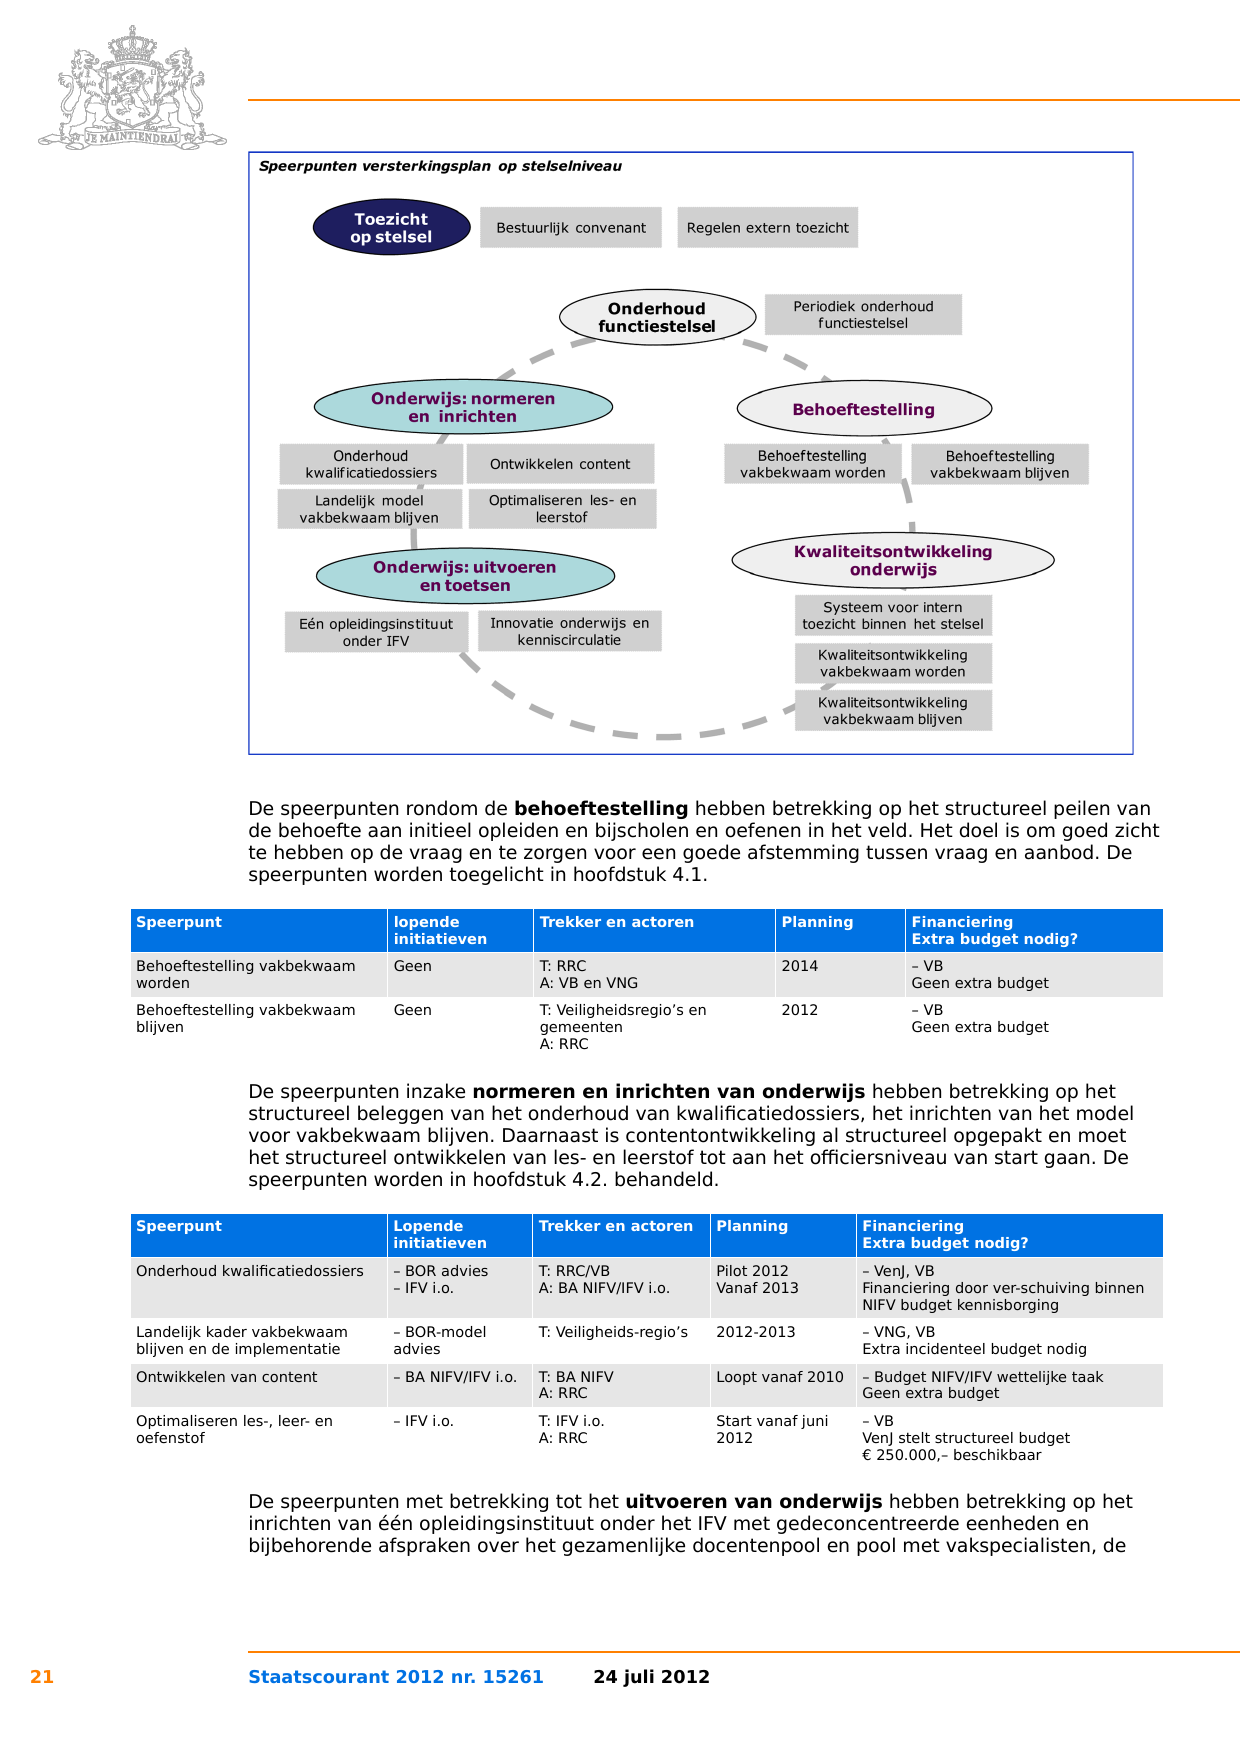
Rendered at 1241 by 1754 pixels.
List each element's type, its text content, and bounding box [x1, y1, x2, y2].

table_cell Pilot 2012 Vanaf 2013 [711, 1258, 856, 1318]
table_cell Geen [388, 953, 533, 997]
table_header Trekker en actoren [533, 1214, 710, 1257]
table_header Financiering Extra budget nodig? [906, 909, 1163, 952]
table_cell – Budget NIFV/IFV wettelijke taak Geen extra budget [857, 1364, 1163, 1407]
table_header Financiering Extra budget nodig? [857, 1214, 1163, 1257]
table_header lopende initiatieven [388, 909, 533, 952]
text De speerpunten rondom de behoeftestelling hebben betrekking op het structureel peilen van de behoefte aan initieel opleiden en bijscholen en oefenen in het veld. Het doel is om goed zicht te hebben op de vraag en te zorgen voor een goede afstemming tussen vraag en aanbod. De speerpunten worden toegelicht in hoofdstuk 4.1. [248, 798, 1163, 886]
table_header Speerpunt [131, 1214, 387, 1257]
picture [38, 25, 227, 150]
table_cell – VB VenJ stelt structureel budget € 250.000,– beschikbaar [857, 1408, 1163, 1468]
table_cell – VenJ, VB Financiering door ver-schuiving binnen NIFV budget kennisborging [857, 1258, 1163, 1318]
table_cell Loopt vanaf 2010 [711, 1364, 856, 1407]
table_cell 2014 [776, 953, 905, 997]
table_cell Behoeftestelling vakbekwaam worden [131, 953, 387, 997]
table_header Planning [776, 909, 905, 952]
table_cell T: RRC/VB A: BA NIFV/IFV i.o. [533, 1258, 710, 1318]
table_header Trekker en actoren [534, 909, 775, 952]
table_cell – VB Geen extra budget [906, 953, 1163, 997]
table_cell Geen [388, 998, 533, 1058]
picture [248, 151, 1134, 755]
table_cell T: Veiligheids-regio’s [533, 1319, 710, 1363]
table_cell T: RRC A: VB en VNG [534, 953, 775, 997]
table_cell Ontwikkelen van content [131, 1364, 387, 1407]
table_cell – IFV i.o. [388, 1408, 532, 1468]
table_header Speerpunt [131, 909, 387, 952]
table_cell Onderhoud kwalificatiedossiers [131, 1258, 387, 1318]
table_cell Behoeftestelling vakbekwaam blijven [131, 998, 387, 1058]
text De speerpunten inzake normeren en inrichten van onderwijs hebben betrekking op het structureel beleggen van het onderhoud van kwalificatiedossiers, het inrichten van het model voor vakbekwaam blijven. Daarnaast is contentontwikkeling al structureel opgepakt en moet het structureel ontwikkelen van les- en leerstof tot aan het officiersniveau van start gaan. De speerpunten worden in hoofdstuk 4.2. behandeld. [248, 1081, 1163, 1191]
table_cell – BOR-model advies [388, 1319, 532, 1363]
table_cell T: BA NIFV A: RRC [533, 1364, 710, 1407]
table_cell T: IFV i.o. A: RRC [533, 1408, 710, 1468]
table_cell – BA NIFV/IFV i.o. [388, 1364, 532, 1407]
table_cell 2012 [776, 998, 905, 1058]
table_cell T: Veiligheidsregio’s en gemeenten A: RRC [534, 998, 775, 1058]
table_cell 2012-2013 [711, 1319, 856, 1363]
table_header Planning [711, 1214, 856, 1257]
table_cell Landelijk kader vakbekwaam blijven en de implementatie [131, 1319, 387, 1363]
table_cell Optimaliseren les-, leer- en oefenstof [131, 1408, 387, 1468]
text De speerpunten met betrekking tot het uitvoeren van onderwijs hebben betrekking op het inrichten van één opleidingsinstituut onder het IFV met gedeconcentreerde eenheden en bijbehorende afspraken over het gezamenlijke docentenpool en pool met vakspecialisten, de [248, 1491, 1163, 1557]
table_cell – VNG, VB Extra incidenteel budget nodig [857, 1319, 1163, 1363]
table_header Lopende initiatieven [388, 1214, 532, 1257]
table_cell Start vanaf juni 2012 [711, 1408, 856, 1468]
table_cell – BOR advies – IFV i.o. [388, 1258, 532, 1318]
table_cell – VB Geen extra budget [906, 998, 1163, 1058]
